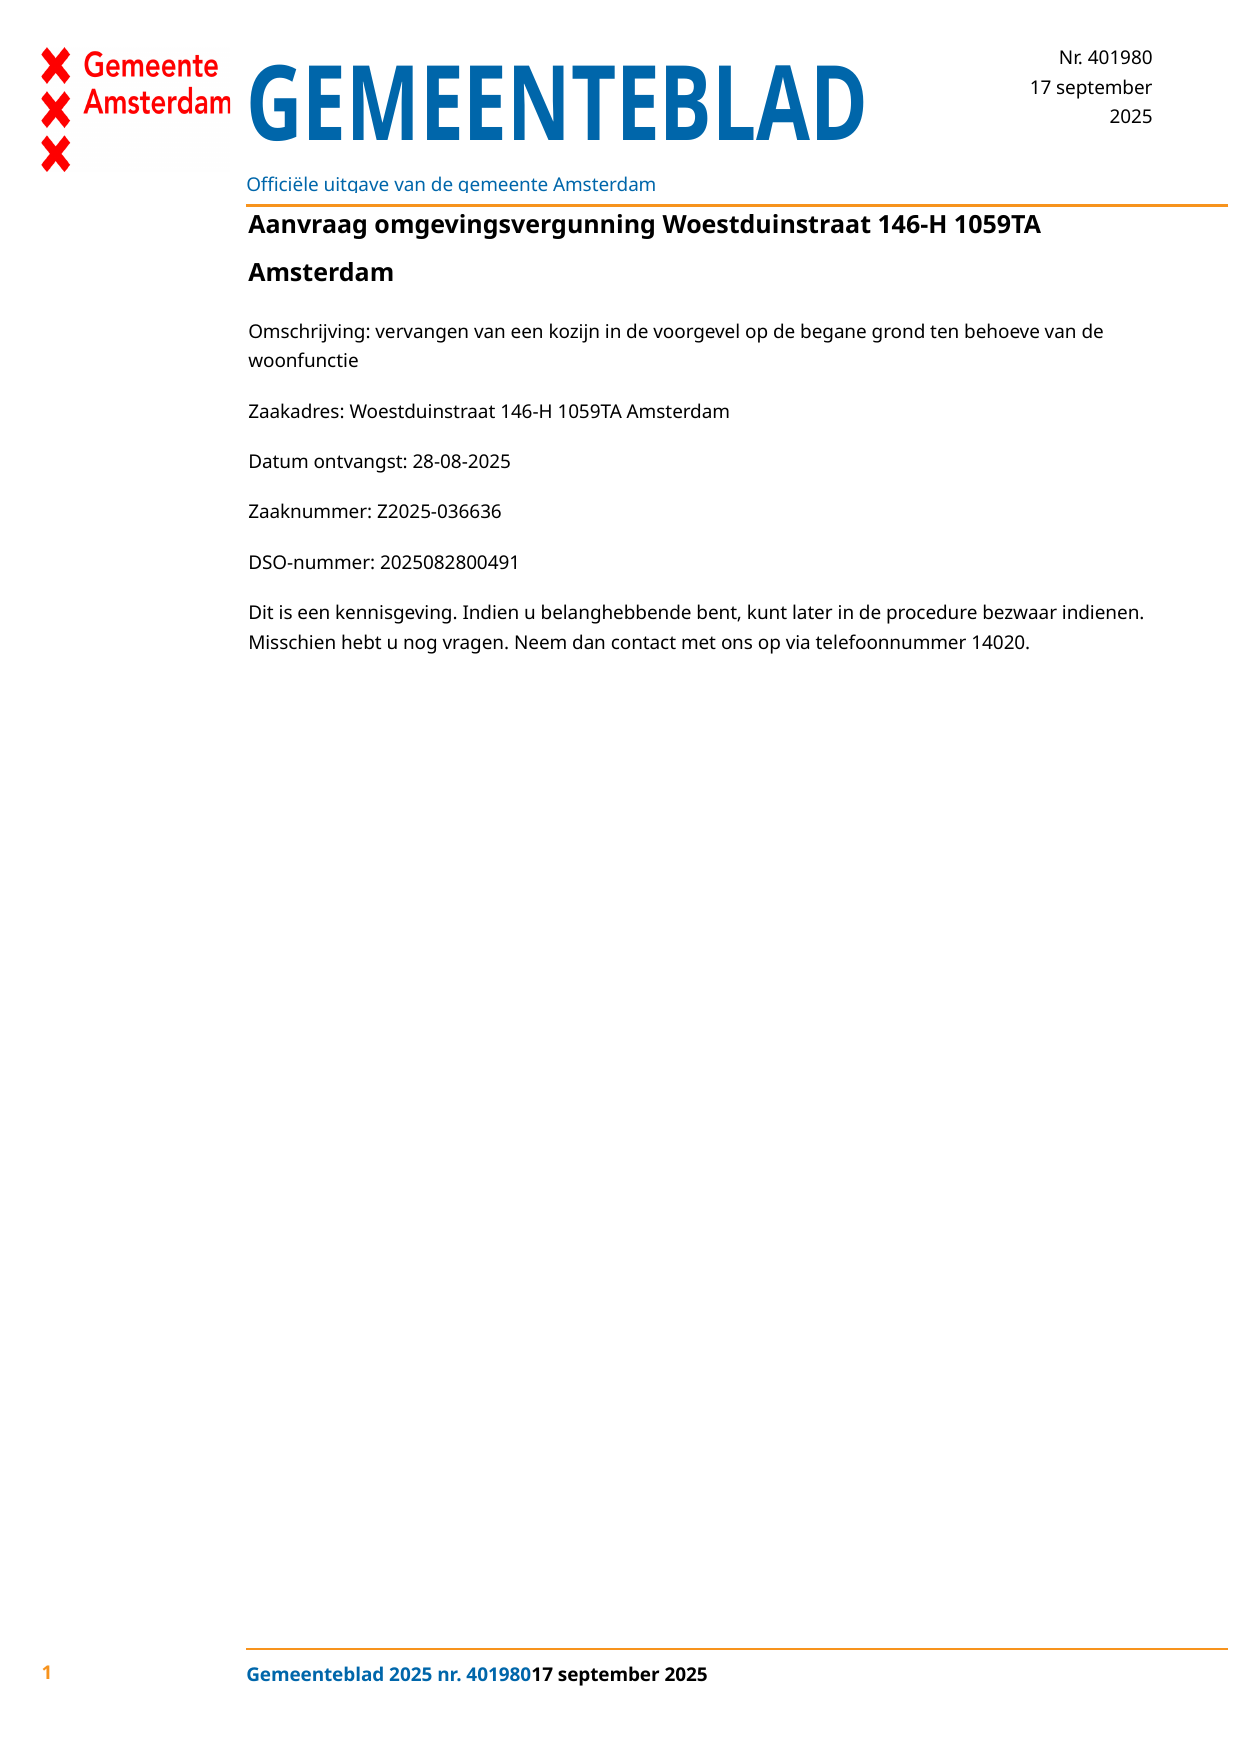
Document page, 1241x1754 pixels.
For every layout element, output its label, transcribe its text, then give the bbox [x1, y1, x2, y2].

text Omschrijving: vervangen van een kozijn in de voorgevel op de begane grond ten behoeve van de woonfunctie [248, 318, 1152, 373]
text Zaakadres: Woestduinstraat 146-H 1059TA Amsterdam [248, 398, 1152, 424]
text Datum ontvangst: 28-08-2025 [248, 448, 1152, 474]
text Aanvraag omgevingsvergunning Woestduinstraat 146-H 1059TA Amsterdam [248, 207, 1152, 288]
picture [41, 47, 231, 172]
text Zaaknummer: Z2025-036636 [248, 499, 1152, 524]
text DSO-nummer: 2025082800491 [248, 549, 1152, 575]
text Dit is een kennisgeving. Indien u belanghebbende bent, kunt later in de procedure bezwaar indienen. Misschien hebt u nog vragen. Neem dan contact met ons op via telefoonnummer 14020. [248, 599, 1152, 655]
